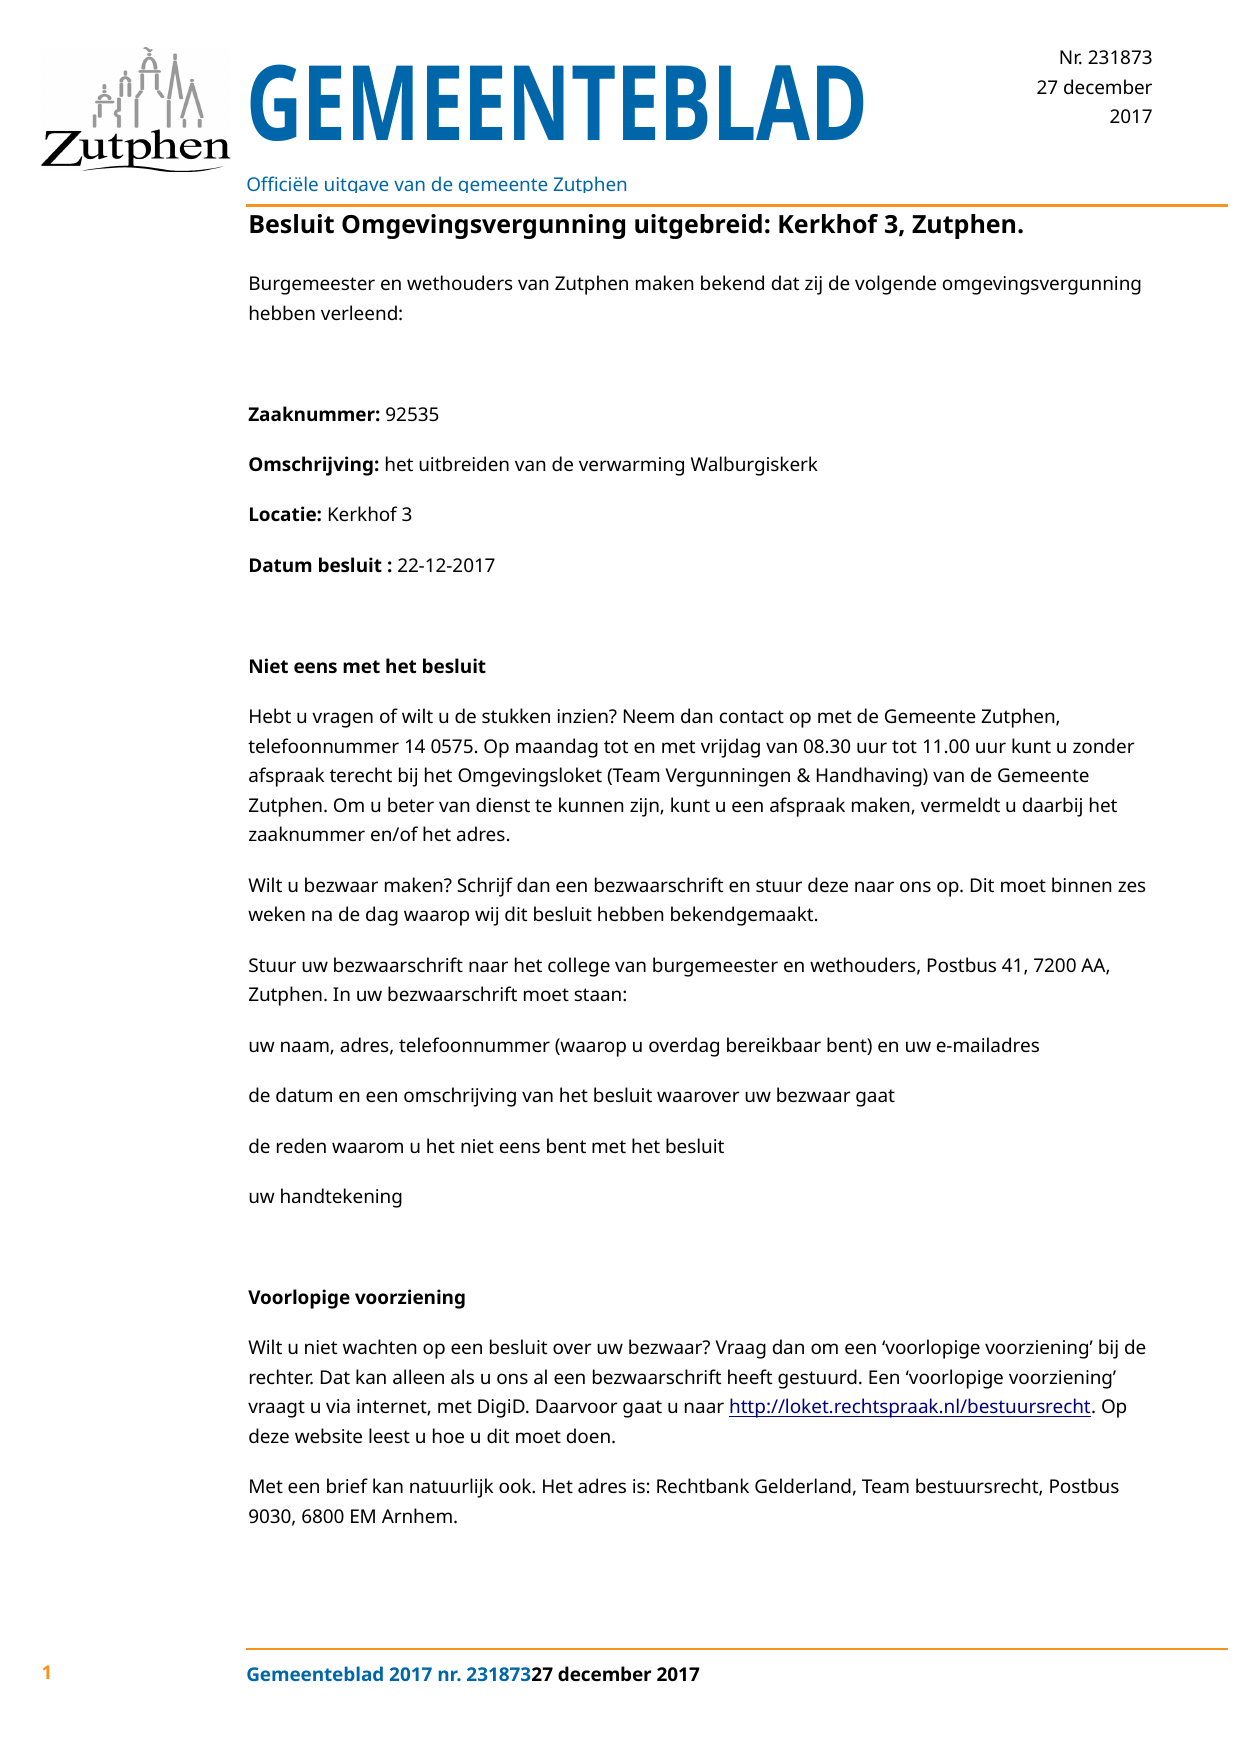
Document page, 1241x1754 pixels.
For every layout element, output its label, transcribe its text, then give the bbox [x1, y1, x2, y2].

text Zaaknummer: 92535 [248, 401, 1152, 426]
text Voorlopige voorziening [248, 1284, 1152, 1310]
text Wilt u bezwaar maken? Schrijf dan een bezwaarschrift en stuur deze naar ons op. Dit moet binnen zes weken na de dag waarop wij dit besluit hebben bekendgemaakt. [248, 872, 1152, 927]
text Wilt u niet wachten op een besluit over uw bezwaar? Vraag dan om een ‘voorlopige voorziening’ bij de rechter. Dat kan alleen als u ons al een bezwaarschrift heeft gestuurd. Een ‘voorlopige voorziening’ vraagt u via internet, met DigiD. Daarvoor gaat u naar http://loket.rechtspraak.nl/bestuursrecht. Op deze website leest u hoe u dit moet doen. [248, 1334, 1152, 1449]
text de reden waarom u het niet eens bent met het besluit [248, 1133, 1152, 1158]
text de datum en een omschrijving van het besluit waarover uw bezwaar gaat [248, 1082, 1152, 1108]
text uw naam, adres, telefoonnummer (waarop u overdag bereikbaar bent) en uw e-mailadres [248, 1032, 1152, 1058]
text Burgemeester en wethouders van Zutphen maken bekend dat zij de volgende omgevingsvergunning hebben verleend: [248, 270, 1152, 326]
picture [41, 47, 231, 172]
text Niet eens met het besluit [248, 653, 1152, 678]
text Datum besluit : 22-12-2017 [248, 552, 1152, 578]
text Met een brief kan natuurlijk ook. Het adres is: Rechtbank Gelderland, Team bestuursrecht, Postbus 9030, 6800 EM Arnhem. [248, 1474, 1152, 1529]
text Hebt u vragen of wilt u de stukken inzien? Neem dan contact op met de Gemeente Zutphen, telefoonnummer 14 0575. Op maandag tot en met vrijdag van 08.30 uur tot 11.00 uur kunt u zonder afspraak terecht bij het Omgevingsloket (Team Vergunningen & Handhaving) van de Gemeente Zutphen. Om u beter van dienst te kunnen zijn, kunt u een afspraak maken, vermeldt u daarbij het zaaknummer en/of het adres. [248, 703, 1152, 847]
text Omschrijving: het uitbreiden van de verwarming Walburgiskerk [248, 451, 1152, 477]
text Locatie: Kerkhof 3 [248, 502, 1152, 527]
text Besluit Omgevingsvergunning uitgebreid: Kerkhof 3, Zutphen. [248, 207, 1152, 241]
text uw handtekening [248, 1183, 1152, 1209]
text Stuur uw bezwaarschrift naar het college van burgemeester en wethouders, Postbus 41, 7200 AA, Zutphen. In uw bezwaarschrift moet staan: [248, 952, 1152, 1007]
